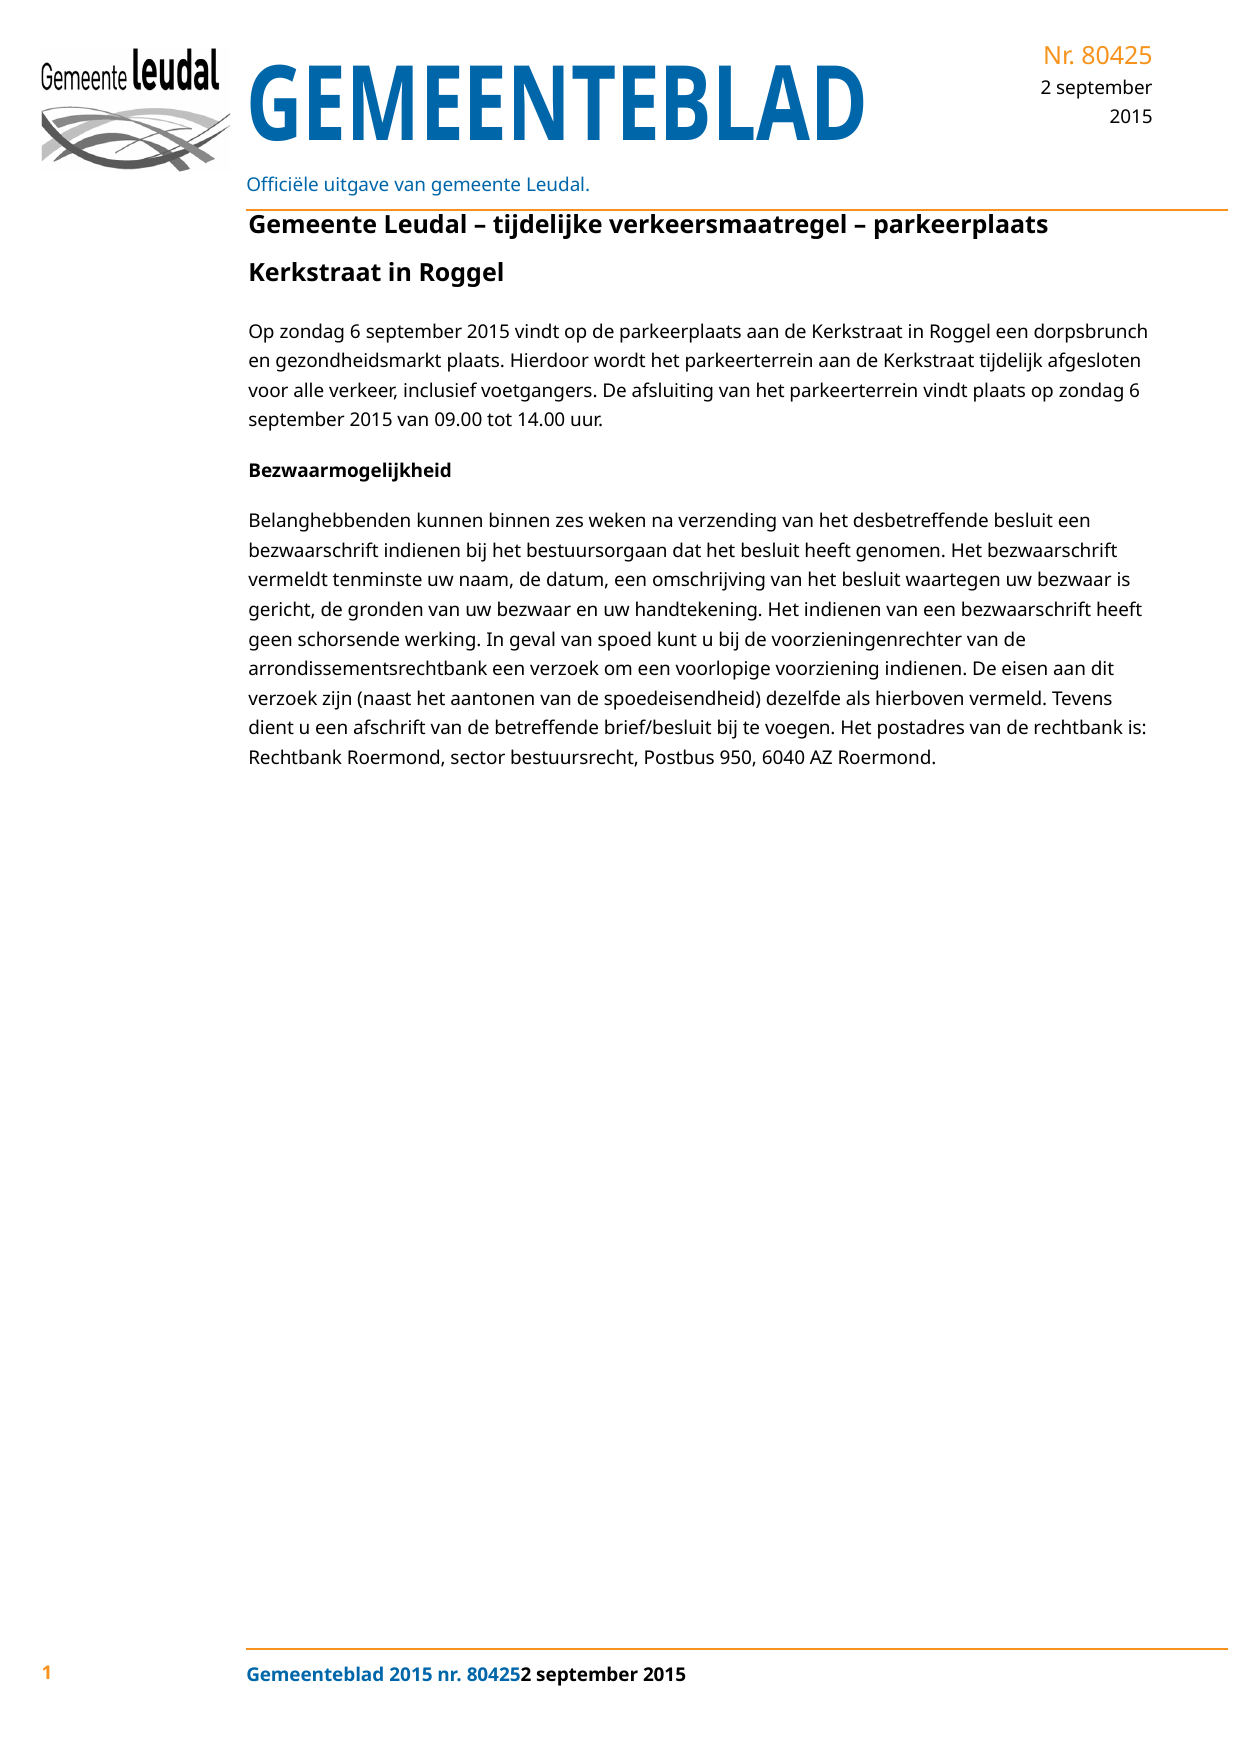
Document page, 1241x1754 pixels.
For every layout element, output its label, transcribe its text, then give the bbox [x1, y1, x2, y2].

text Op zondag 6 september 2015 vindt op de parkeerplaats aan de Kerkstraat in Roggel een dorpsbrunch en gezondheidsmarkt plaats. Hierdoor wordt het parkeerterrein aan de Kerkstraat tijdelijk afgesloten voor alle verkeer, inclusief voetgangers. De afsluiting van het parkeerterrein vindt plaats op zondag 6 september 2015 van 09.00 tot 14.00 uur. [248, 318, 1152, 432]
text Belanghebbenden kunnen binnen zes weken na verzending van het desbetreffende besluit een bezwaarschrift indienen bij het bestuursorgaan dat het besluit heeft genomen. Het bezwaarschrift vermeldt tenminste uw naam, de datum, een omschrijving van het besluit waartegen uw bezwaar is gericht, de gronden van uw bezwaar en uw handtekening. Het indienen van een bezwaarschrift heeft geen schorsende werking. In geval van spoed kunt u bij de voorzieningenrechter van de arrondissementsrechtbank een verzoek om een voorlopige voorziening indienen. De eisen aan dit verzoek zijn (naast het aantonen van de spoedeisendheid) dezelfde als hierboven vermeld. Tevens dient u een afschrift van de betreffende brief/besluit bij te voegen. Het postadres van de rechtbank is: Rechtbank Roermond, sector bestuursrecht, Postbus 950, 6040 AZ Roermond. [248, 507, 1152, 770]
text Gemeente Leudal – tijdelijke verkeersmaatregel – parkeerplaats Kerkstraat in Roggel [248, 211, 1152, 288]
text Bezwaarmogelijkheid [248, 457, 1152, 483]
picture [41, 47, 231, 172]
